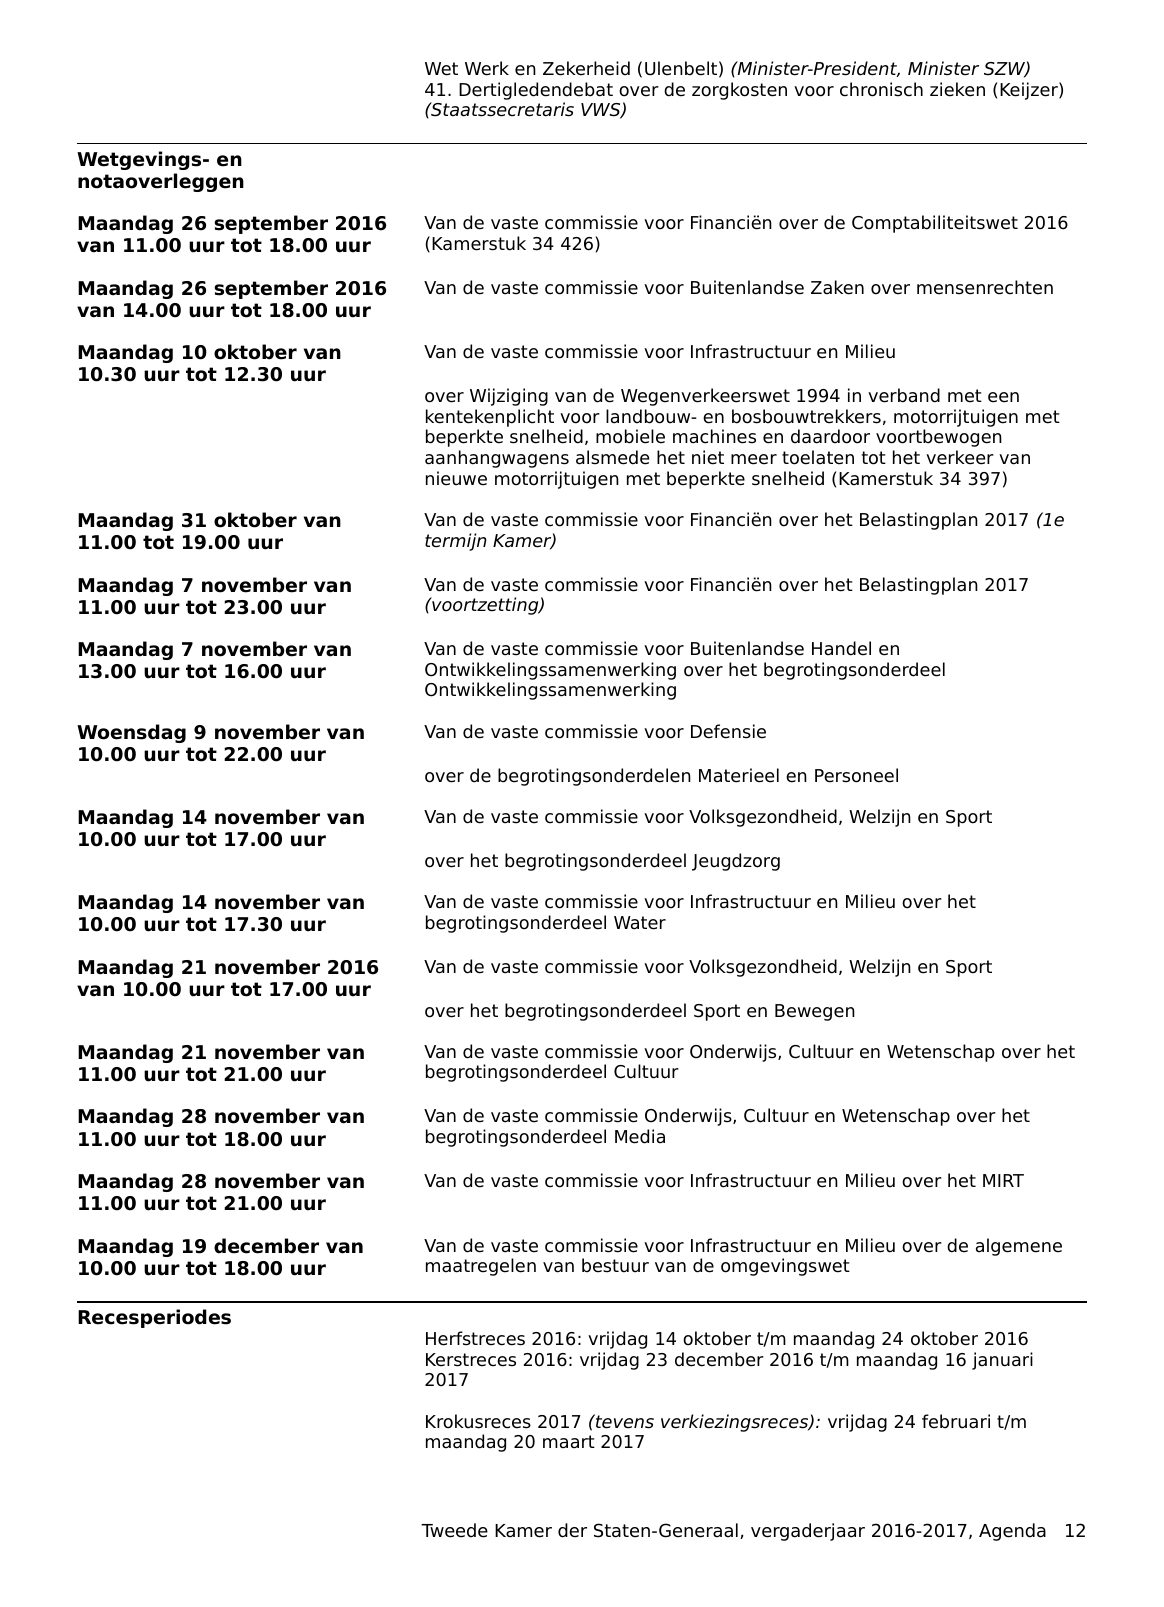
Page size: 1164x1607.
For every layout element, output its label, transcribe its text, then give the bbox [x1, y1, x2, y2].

table_cell [418, 936, 1087, 957]
table_cell [401, 1086, 418, 1106]
table_cell Maandag 14 november van 10.00 uur tot 17.00 uur [77, 807, 401, 851]
table_cell [401, 1021, 418, 1042]
table_cell Van de vaste commissie voor Buitenlandse Zaken over mensenrechten [418, 278, 1087, 322]
table_cell [401, 1329, 418, 1350]
table_cell [401, 851, 418, 871]
table_cell [77, 871, 401, 892]
table_cell [401, 701, 418, 722]
table_cell [418, 1150, 1087, 1171]
table_header [418, 144, 1087, 192]
table_cell [401, 786, 418, 807]
table_cell [77, 1329, 401, 1350]
table_cell Maandag 10 oktober van 10.30 uur tot 12.30 uur [77, 342, 401, 386]
table_header Wetgevings- en notaoverleggen [77, 144, 401, 192]
table_cell over het begrotingsonderdeel Jeugdzorg [418, 851, 1087, 871]
table_cell Van de vaste commissie voor Defensie [418, 722, 1087, 766]
table_header [418, 1303, 1087, 1329]
table_cell 41. Dertigledendebat over de zorgkosten voor chronisch zieken (Keijzer) (Staatssecretaris VWS) [418, 80, 1087, 121]
table_cell [401, 1171, 418, 1215]
table_cell Maandag 21 november van 11.00 uur tot 21.00 uur [77, 1042, 401, 1086]
table_cell [418, 1453, 1087, 1473]
table_cell [401, 575, 418, 618]
table_cell Van de vaste commissie voor Financiën over het Belastingplan 2017 (voortzetting) [418, 575, 1087, 618]
table_cell [77, 701, 401, 722]
table_cell [77, 322, 401, 342]
table_cell [77, 786, 401, 807]
table_cell [77, 554, 401, 574]
table_cell [418, 554, 1087, 574]
table_cell [77, 1412, 401, 1453]
table_cell Maandag 19 december van 10.00 uur tot 18.00 uur [77, 1236, 401, 1279]
table_cell [418, 1391, 1087, 1412]
table_cell Maandag 28 november van 11.00 uur tot 18.00 uur [77, 1106, 401, 1150]
table_cell [401, 892, 418, 936]
table_cell [401, 722, 418, 766]
table_cell [418, 1086, 1087, 1106]
table_cell [401, 639, 418, 701]
table_cell [401, 213, 418, 257]
table_cell [77, 386, 401, 489]
table_cell Van de vaste commissie voor Onderwijs, Cultuur en Wetenschap over het begrotingsonderdeel Cultuur [418, 1042, 1087, 1086]
table_cell [418, 1215, 1087, 1236]
table_cell over het begrotingsonderdeel Sport en Bewegen [418, 1001, 1087, 1021]
table_cell [418, 786, 1087, 807]
table_cell Maandag 28 november van 11.00 uur tot 21.00 uur [77, 1171, 401, 1215]
table_cell over de begrotingsonderdelen Materieel en Personeel [418, 766, 1087, 786]
table_cell [401, 1236, 418, 1279]
table_cell Maandag 7 november van 11.00 uur tot 23.00 uur [77, 575, 401, 618]
table_cell [401, 193, 418, 213]
table_cell Van de vaste commissie voor Infrastructuur en Milieu over de algemene maatregelen van bestuur van de omgevingswet [418, 1236, 1087, 1279]
table_header Recesperiodes [77, 1303, 401, 1329]
table_cell [401, 257, 418, 278]
table_cell [77, 1391, 401, 1412]
table_cell [77, 1453, 401, 1473]
table_cell [401, 1001, 418, 1021]
table_cell Maandag 14 november van 10.00 uur tot 17.30 uur [77, 892, 401, 936]
table_cell [401, 619, 418, 639]
table_cell Van de vaste commissie voor Buitenlandse Handel en Ontwikkelingssamenwerking over het begrotingsonderdeel Ontwikkelingssamenwerking [418, 639, 1087, 701]
table_cell [77, 59, 401, 80]
table_cell [77, 1215, 401, 1236]
table_cell Van de vaste commissie voor Infrastructuur en Milieu over het begrotingsonderdeel Water [418, 892, 1087, 936]
table_cell [401, 1350, 418, 1391]
table_cell [401, 936, 418, 957]
table_cell [401, 1106, 418, 1150]
table_cell [77, 1001, 401, 1021]
table_cell Maandag 7 november van 13.00 uur tot 16.00 uur [77, 639, 401, 701]
table_cell [401, 1391, 418, 1412]
table_header [401, 1303, 418, 1329]
table_cell [401, 554, 418, 574]
table_cell [418, 701, 1087, 722]
table_cell [401, 80, 418, 121]
table_cell [401, 342, 418, 386]
table_cell [401, 1215, 418, 1236]
table_cell Van de vaste commissie voor Volksgezondheid, Welzijn en Sport [418, 957, 1087, 1001]
table_cell [77, 851, 401, 871]
table_cell [401, 807, 418, 851]
table_cell Kerstreces 2016: vrijdag 23 december 2016 t/m maandag 16 januari 2017 [418, 1350, 1087, 1391]
table_cell [401, 322, 418, 342]
table_cell Van de vaste commissie voor Volksgezondheid, Welzijn en Sport [418, 807, 1087, 851]
table_cell [401, 957, 418, 1001]
table_cell [401, 766, 418, 786]
table_cell over Wijziging van de Wegenverkeerswet 1994 in verband met een kentekenplicht voor landbouw- en bosbouwtrekkers, motorrijtuigen met beperkte snelheid, mobiele machines en daardoor voortbewogen aanhangwagens alsmede het niet meer toelaten tot het verkeer van nieuwe motorrijtuigen met beperkte snelheid (Kamerstuk 34 397) [418, 386, 1087, 489]
table_cell Krokusreces 2017 (tevens verkiezingsreces): vrijdag 24 februari t/m maandag 20 maart 2017 [418, 1412, 1087, 1453]
table_cell [77, 193, 401, 213]
table_cell Maandag 26 september 2016 van 11.00 uur tot 18.00 uur [77, 213, 401, 257]
table_cell [418, 871, 1087, 892]
table_cell [77, 489, 401, 510]
table_cell [401, 59, 418, 80]
table_cell [401, 1150, 418, 1171]
table_cell [418, 257, 1087, 278]
table_cell [77, 1021, 401, 1042]
table_cell Maandag 21 november 2016 van 10.00 uur tot 17.00 uur [77, 957, 401, 1001]
table_cell [77, 80, 401, 121]
table_cell [77, 619, 401, 639]
table_cell [77, 1150, 401, 1171]
table_cell [77, 936, 401, 957]
table_cell Van de vaste commissie Onderwijs, Cultuur en Wetenschap over het begrotingsonderdeel Media [418, 1106, 1087, 1150]
table_cell [418, 619, 1087, 639]
table_cell [401, 278, 418, 322]
table_cell Wet Werk en Zekerheid (Ulenbelt) (Minister-President, Minister SZW) [418, 59, 1087, 80]
table_cell Maandag 31 oktober van 11.00 tot 19.00 uur [77, 510, 401, 554]
table_cell Van de vaste commissie voor Infrastructuur en Milieu [418, 342, 1087, 386]
table_cell [418, 1021, 1087, 1042]
table_cell [401, 510, 418, 554]
table_cell Van de vaste commissie voor Financiën over de Comptabiliteitswet 2016 (Kamerstuk 34 426) [418, 213, 1087, 257]
table_cell [401, 1453, 418, 1473]
table_cell [401, 1412, 418, 1453]
table_cell Maandag 26 september 2016 van 14.00 uur tot 18.00 uur [77, 278, 401, 322]
table_cell [418, 322, 1087, 342]
table_cell [401, 489, 418, 510]
table_cell [77, 257, 401, 278]
table_cell [77, 766, 401, 786]
table_header [401, 144, 418, 192]
table_cell [401, 871, 418, 892]
table_cell [77, 1086, 401, 1106]
table_cell Van de vaste commissie voor Financiën over het Belastingplan 2017 (1e termijn Kamer) [418, 510, 1087, 554]
table_cell [77, 1350, 401, 1391]
table_cell [401, 386, 418, 489]
table_cell [418, 193, 1087, 213]
table_cell Herfstreces 2016: vrijdag 14 oktober t/m maandag 24 oktober 2016 [418, 1329, 1087, 1350]
table_cell Woensdag 9 november van 10.00 uur tot 22.00 uur [77, 722, 401, 766]
table_cell [418, 489, 1087, 510]
table_cell [401, 1042, 418, 1086]
table_cell Van de vaste commissie voor Infrastructuur en Milieu over het MIRT [418, 1171, 1087, 1215]
